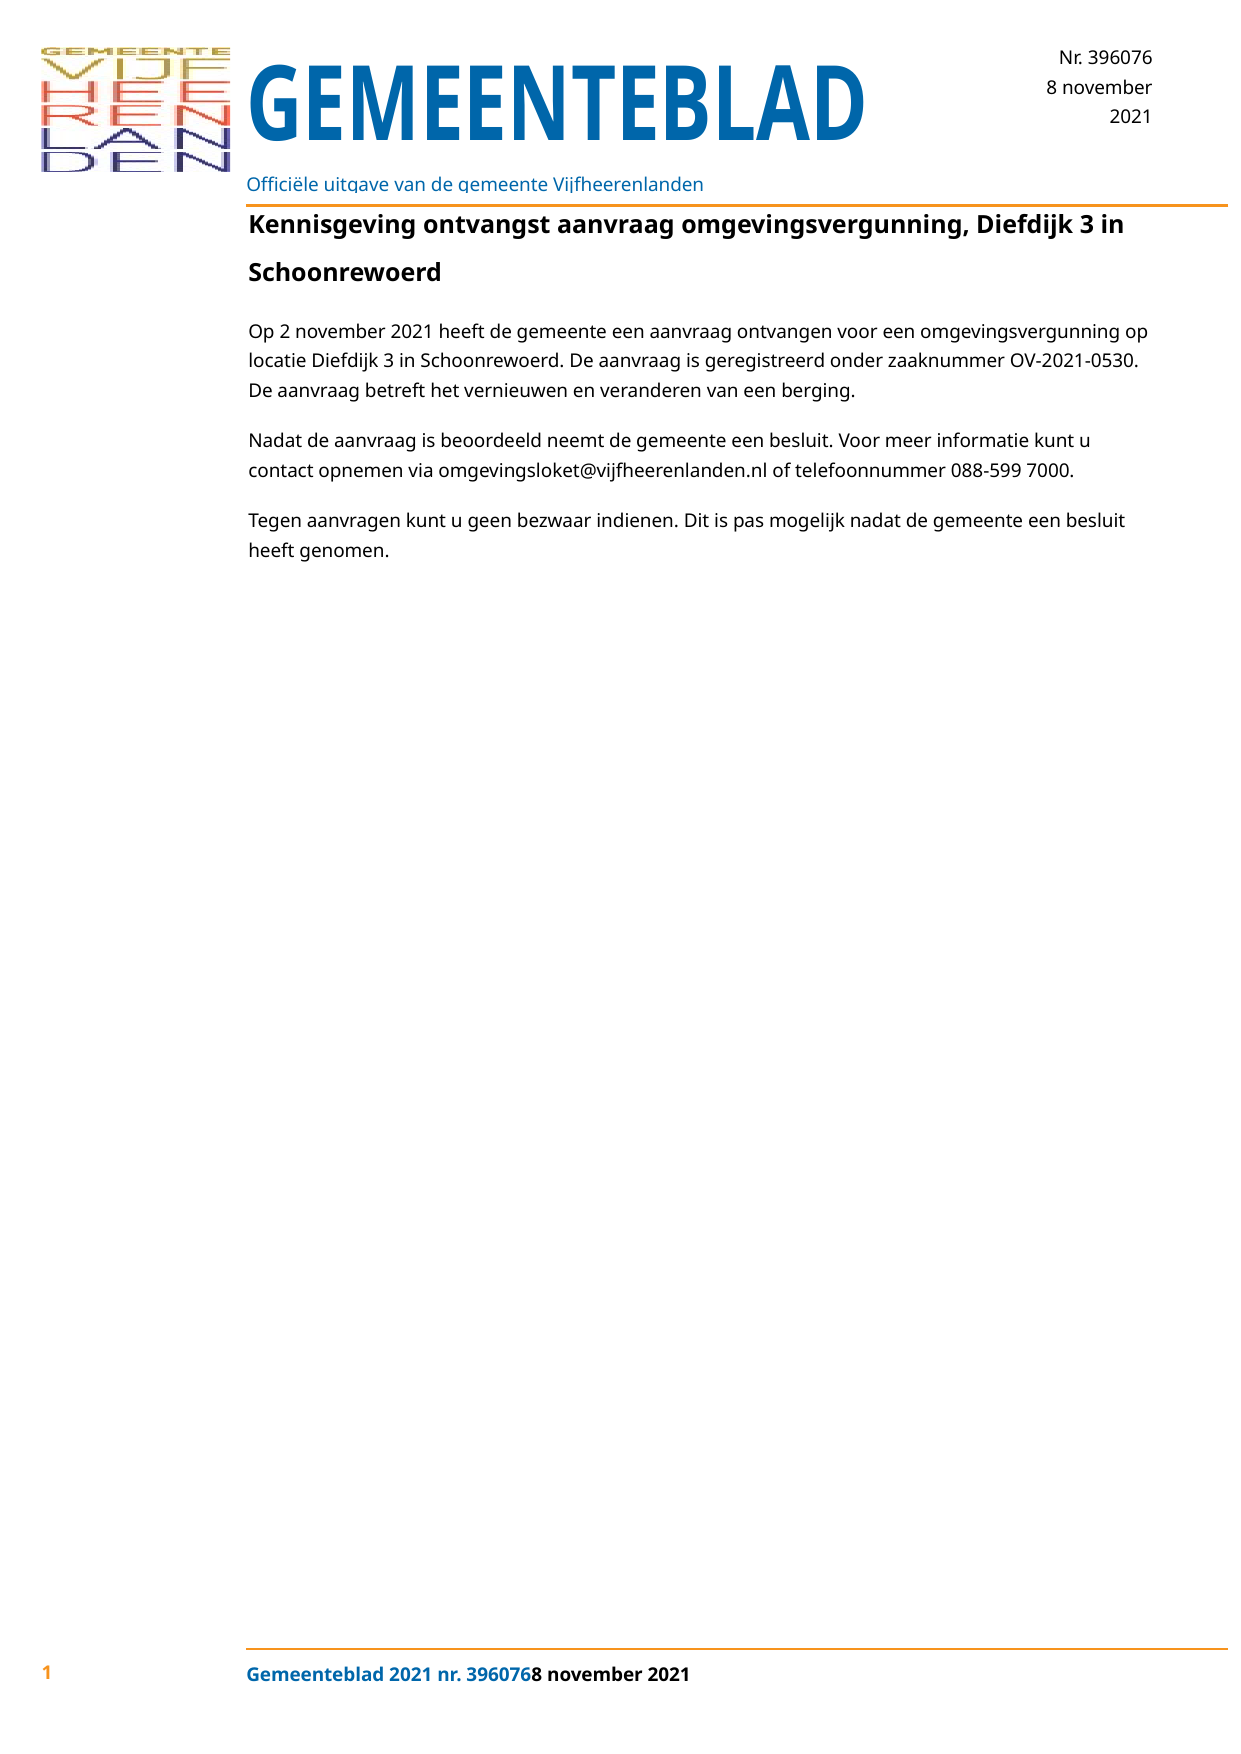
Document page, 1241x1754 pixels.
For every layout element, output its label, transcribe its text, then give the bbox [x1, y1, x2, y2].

text Tegen aanvragen kunt u geen bezwaar indienen. Dit is pas mogelijk nadat de gemeente een besluit heeft genomen. [248, 507, 1152, 563]
text Op 2 november 2021 heeft de gemeente een aanvraag ontvangen voor een omgevingsvergunning op locatie Diefdijk 3 in Schoonrewoerd. De aanvraag is geregistreerd onder zaaknummer OV-2021-0530. De aanvraag betreft het vernieuwen en veranderen van een berging. [248, 318, 1152, 403]
picture [41, 47, 231, 172]
text Nadat de aanvraag is beoordeeld neemt de gemeente een besluit. Voor meer informatie kunt u contact opnemen via omgevingsloket@vijfheerenlanden.nl of telefoonnummer 088-599 7000. [248, 427, 1152, 483]
text Kennisgeving ontvangst aanvraag omgevingsvergunning, Diefdijk 3 in Schoonrewoerd [248, 207, 1152, 288]
